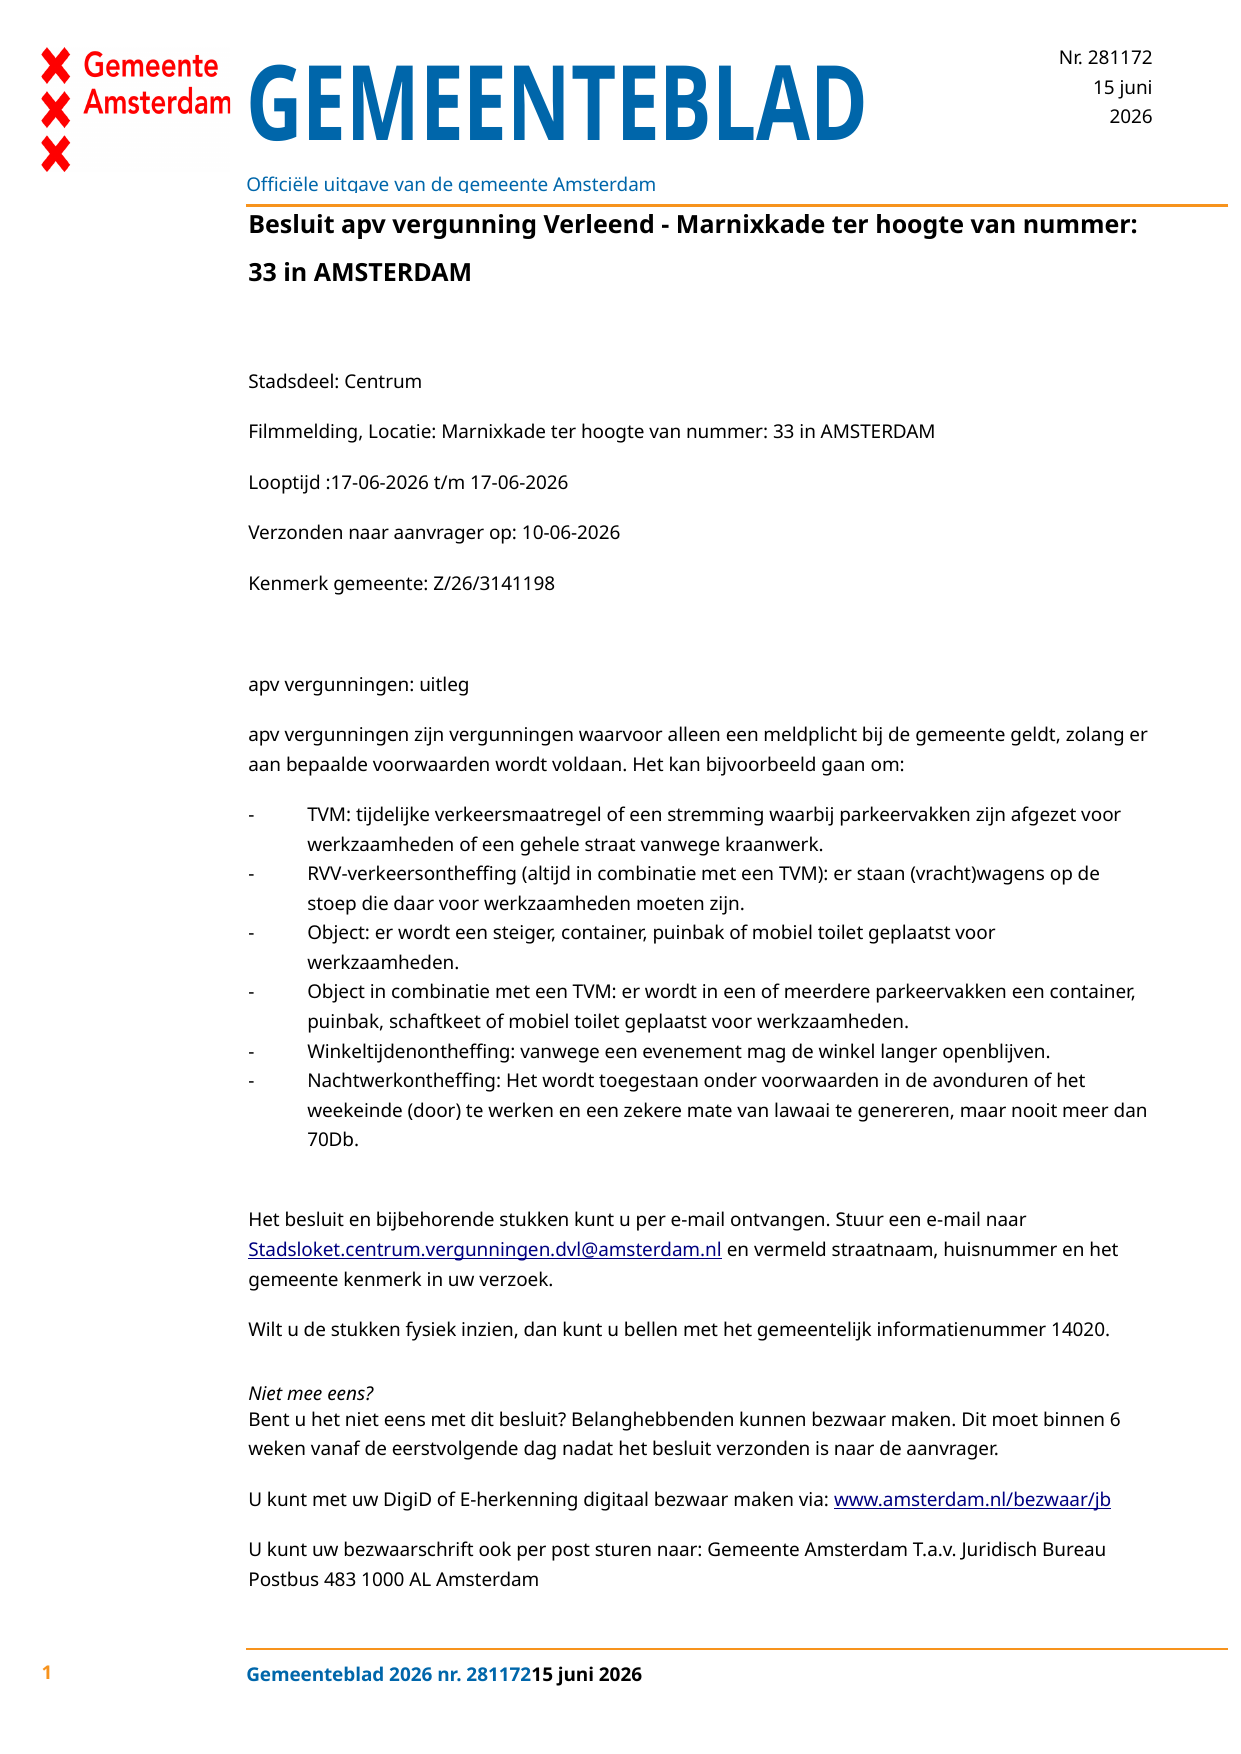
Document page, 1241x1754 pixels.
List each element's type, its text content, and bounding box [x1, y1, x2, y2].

list RVV-verkeersontheffing (altijd in combinatie met een TVM): er staan (vracht)wagens op de stoep die daar voor werkzaamheden moeten zijn. [248, 860, 1152, 916]
picture [41, 47, 231, 172]
text Verzonden naar aanvrager op: 10-06-2026 [248, 519, 1152, 545]
text Besluit apv vergunning Verleend - Marnixkade ter hoogte van nummer: 33 in AMSTERDAM [248, 207, 1152, 288]
text Niet mee eens? [248, 1380, 1152, 1406]
text Stadsdeel: Centrum [248, 368, 1152, 394]
text U kunt uw bezwaarschrift ook per post sturen naar: Gemeente Amsterdam T.a.v. Juridisch Bureau Postbus 483 1000 AL Amsterdam [248, 1536, 1152, 1592]
text Kenmerk gemeente: Z/26/3141198 [248, 570, 1152, 596]
list Nachtwerkontheffing: Het wordt toegestaan onder voorwaarden in de avonduren of het weekeinde (door) te werken en een zekere mate van lawaai te genereren, maar nooit meer dan 70Db. [248, 1067, 1152, 1152]
text apv vergunningen zijn vergunningen waarvoor alleen een meldplicht bij de gemeente geldt, zolang er aan bepaalde voorwaarden wordt voldaan. Het kan bijvoorbeeld gaan om: [248, 721, 1152, 777]
list Object: er wordt een steiger, container, puinbak of mobiel toilet geplaatst voor werkzaamheden. [248, 919, 1152, 975]
text U kunt met uw DigiD of E-herkenning digitaal bezwaar maken via: www.amsterdam.nl/bezwaar/jb [248, 1486, 1152, 1512]
text Filmmelding, Locatie: Marnixkade ter hoogte van nummer: 33 in AMSTERDAM [248, 419, 1152, 444]
text Wilt u de stukken fysiek inzien, dan kunt u bellen met het gemeentelijk informatienummer 14020. [248, 1316, 1152, 1342]
list TVM: tijdelijke verkeersmaatregel of een stremming waarbij parkeervakken zijn afgezet voor werkzaamheden of een gehele straat vanwege kraanwerk. [248, 801, 1152, 857]
text Het besluit en bijbehorende stukken kunt u per e-mail ontvangen. Stuur een e-mail naar Stadsloket.centrum.vergunningen.dvl@amsterdam.nl en vermeld straatnaam, huisnummer en het gemeente kenmerk in uw verzoek. [248, 1207, 1152, 1292]
text Looptijd :17-06-2026 t/m 17-06-2026 [248, 469, 1152, 495]
text Bent u het niet eens met dit besluit? Belanghebbenden kunnen bezwaar maken. Dit moet binnen 6 weken vanaf de eerstvolgende dag nadat het besluit verzonden is naar de aanvrager. [248, 1406, 1152, 1461]
text apv vergunningen: uitleg [248, 671, 1152, 697]
list Object in combinatie met een TVM: er wordt in een of meerdere parkeervakken een container, puinbak, schaftkeet of mobiel toilet geplaatst voor werkzaamheden. [248, 979, 1152, 1034]
list Winkeltijdenontheffing: vanwege een evenement mag de winkel langer openblijven. [248, 1038, 1152, 1064]
